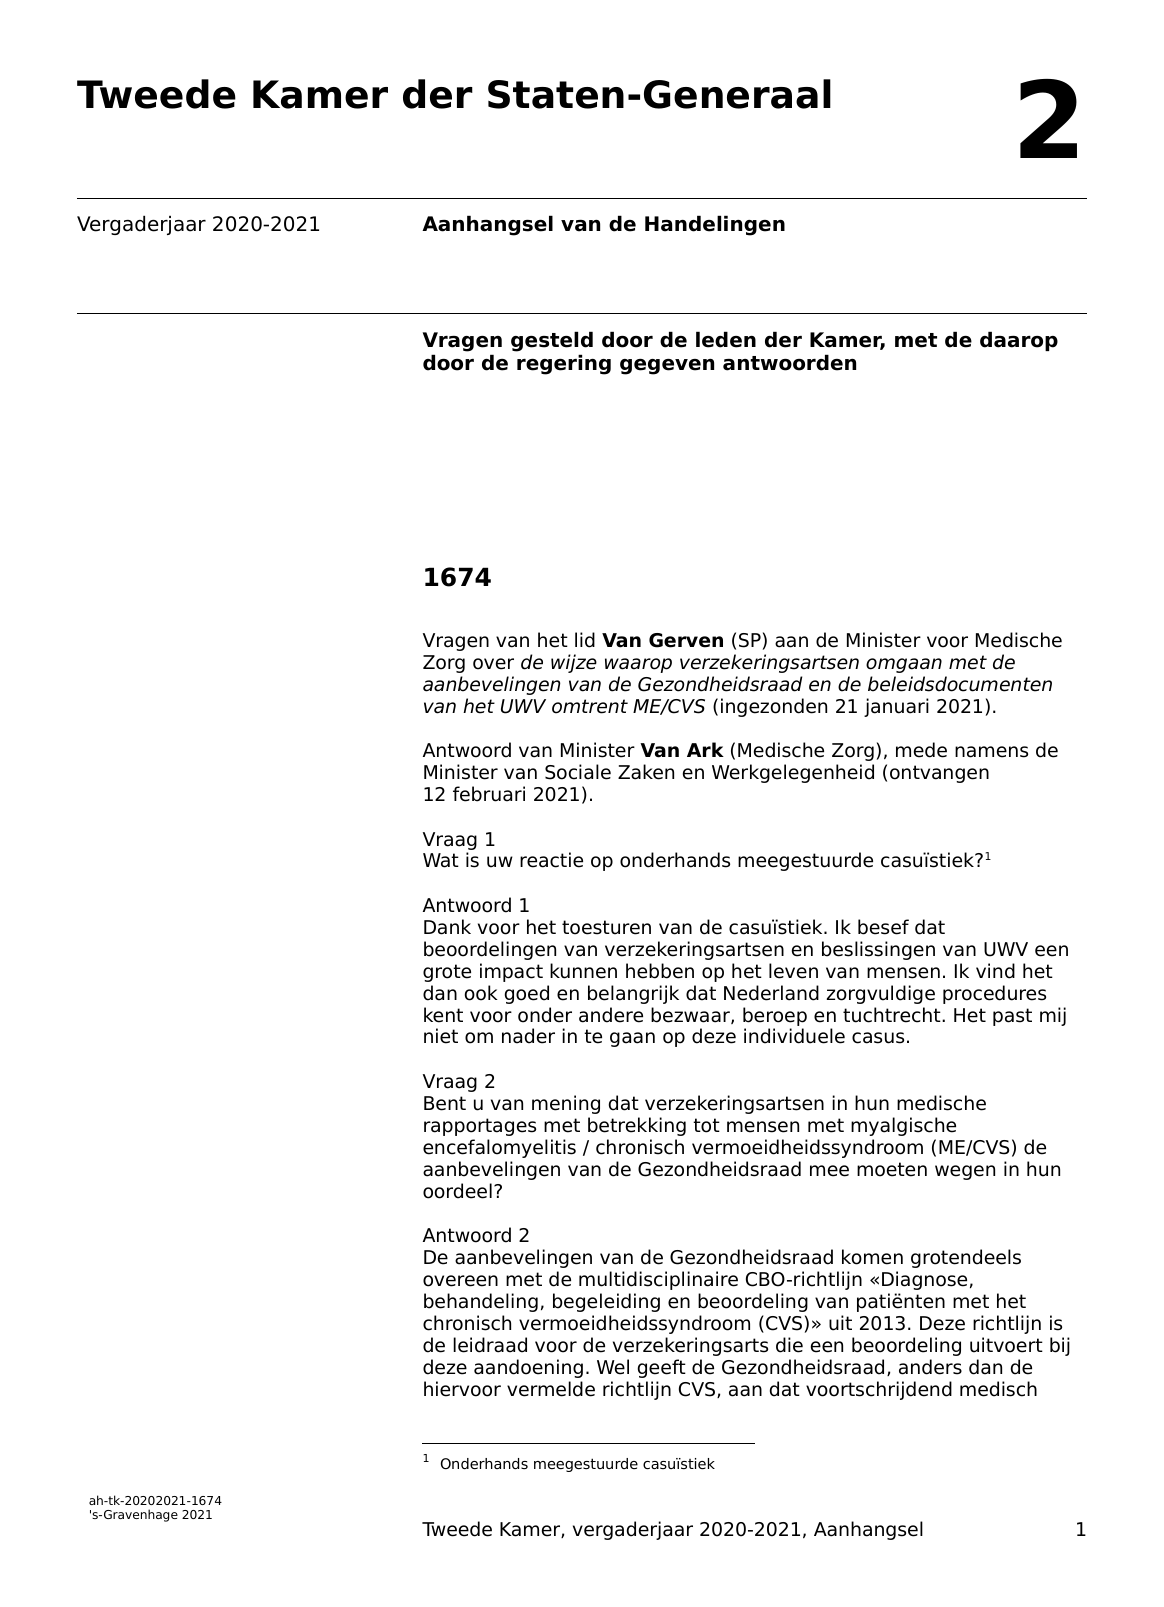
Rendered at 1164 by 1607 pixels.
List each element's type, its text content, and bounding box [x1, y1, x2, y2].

text 1674 [422, 563, 1087, 592]
text Antwoord van Minister Van Ark (Medische Zorg), mede namens de Minister van Sociale Zaken en Werkgelegenheid (ontvangen 12 februari 2021). [422, 740, 1087, 806]
text Vraag 1 [422, 828, 1087, 850]
table_header Tweede Kamer der Staten-Generaal [77, 59, 886, 198]
text Wat is uw reactie op onderhands meegestuurde casuïstiek? [422, 850, 1087, 872]
text Bent u van mening dat verzekeringsartsen in hun medische rapportages met betrekking tot mensen met myalgische encefalomyelitis / chronisch vermoeidheidssyndroom (ME/CVS) de aanbevelingen van de Gezondheidsraad mee moeten wegen in hun oordeel? [422, 1093, 1087, 1202]
text Antwoord 2 [422, 1225, 1087, 1247]
table_cell [77, 314, 422, 375]
text Vragen van het lid Van Gerven (SP) aan de Minister voor Medische Zorg over de wijze waarop verzekeringsartsen omgaan met de aanbevelingen van de Gezondheidsraad en de beleidsdocumenten van het UWV omtrent ME/CVS (ingezonden 21 januari 2021). [422, 630, 1087, 718]
text Antwoord 1 [422, 894, 1087, 917]
table_header 2 [886, 59, 1087, 198]
text Vraag 2 [422, 1071, 1087, 1093]
table_cell Vergaderjaar 2020-2021 [77, 199, 422, 313]
text ah-tk-20202021-1674 [88, 1494, 323, 1508]
text Onderhands meegestuurde casuïstiek [422, 1452, 1087, 1474]
table_cell Aanhangsel van de Handelingen [422, 199, 1087, 313]
text Dank voor het toesturen van de casuïstiek. Ik besef dat beoordelingen van verzekeringsartsen en beslissingen van UWV een grote impact kunnen hebben op het leven van mensen. Ik vind het dan ook goed en belangrijk dat Nederland zorgvuldige procedures kent voor onder andere bezwaar, beroep en tuchtrecht. Het past mij niet om nader in te gaan op deze individuele casus. [422, 917, 1087, 1048]
text De aanbevelingen van de Gezondheidsraad komen grotendeels overeen met de multidisciplinaire CBO-richtlijn «Diagnose, behandeling, begeleiding en beoordeling van patiënten met het chronisch vermoeidheidssyndroom (CVS)» uit 2013. Deze richtlijn is de leidraad voor de verzekeringsarts die een beoordeling uitvoert bij deze aandoening. Wel geeft de Gezondheidsraad, anders dan de hiervoor vermelde richtlijn CVS, aan dat voortschrijdend medisch [422, 1247, 1087, 1401]
text 's-Gravenhage 2021 [88, 1508, 323, 1522]
table_cell Vragen gesteld door de leden der Kamer, met de daarop door de regering gegeven antwoorden [422, 314, 1087, 375]
